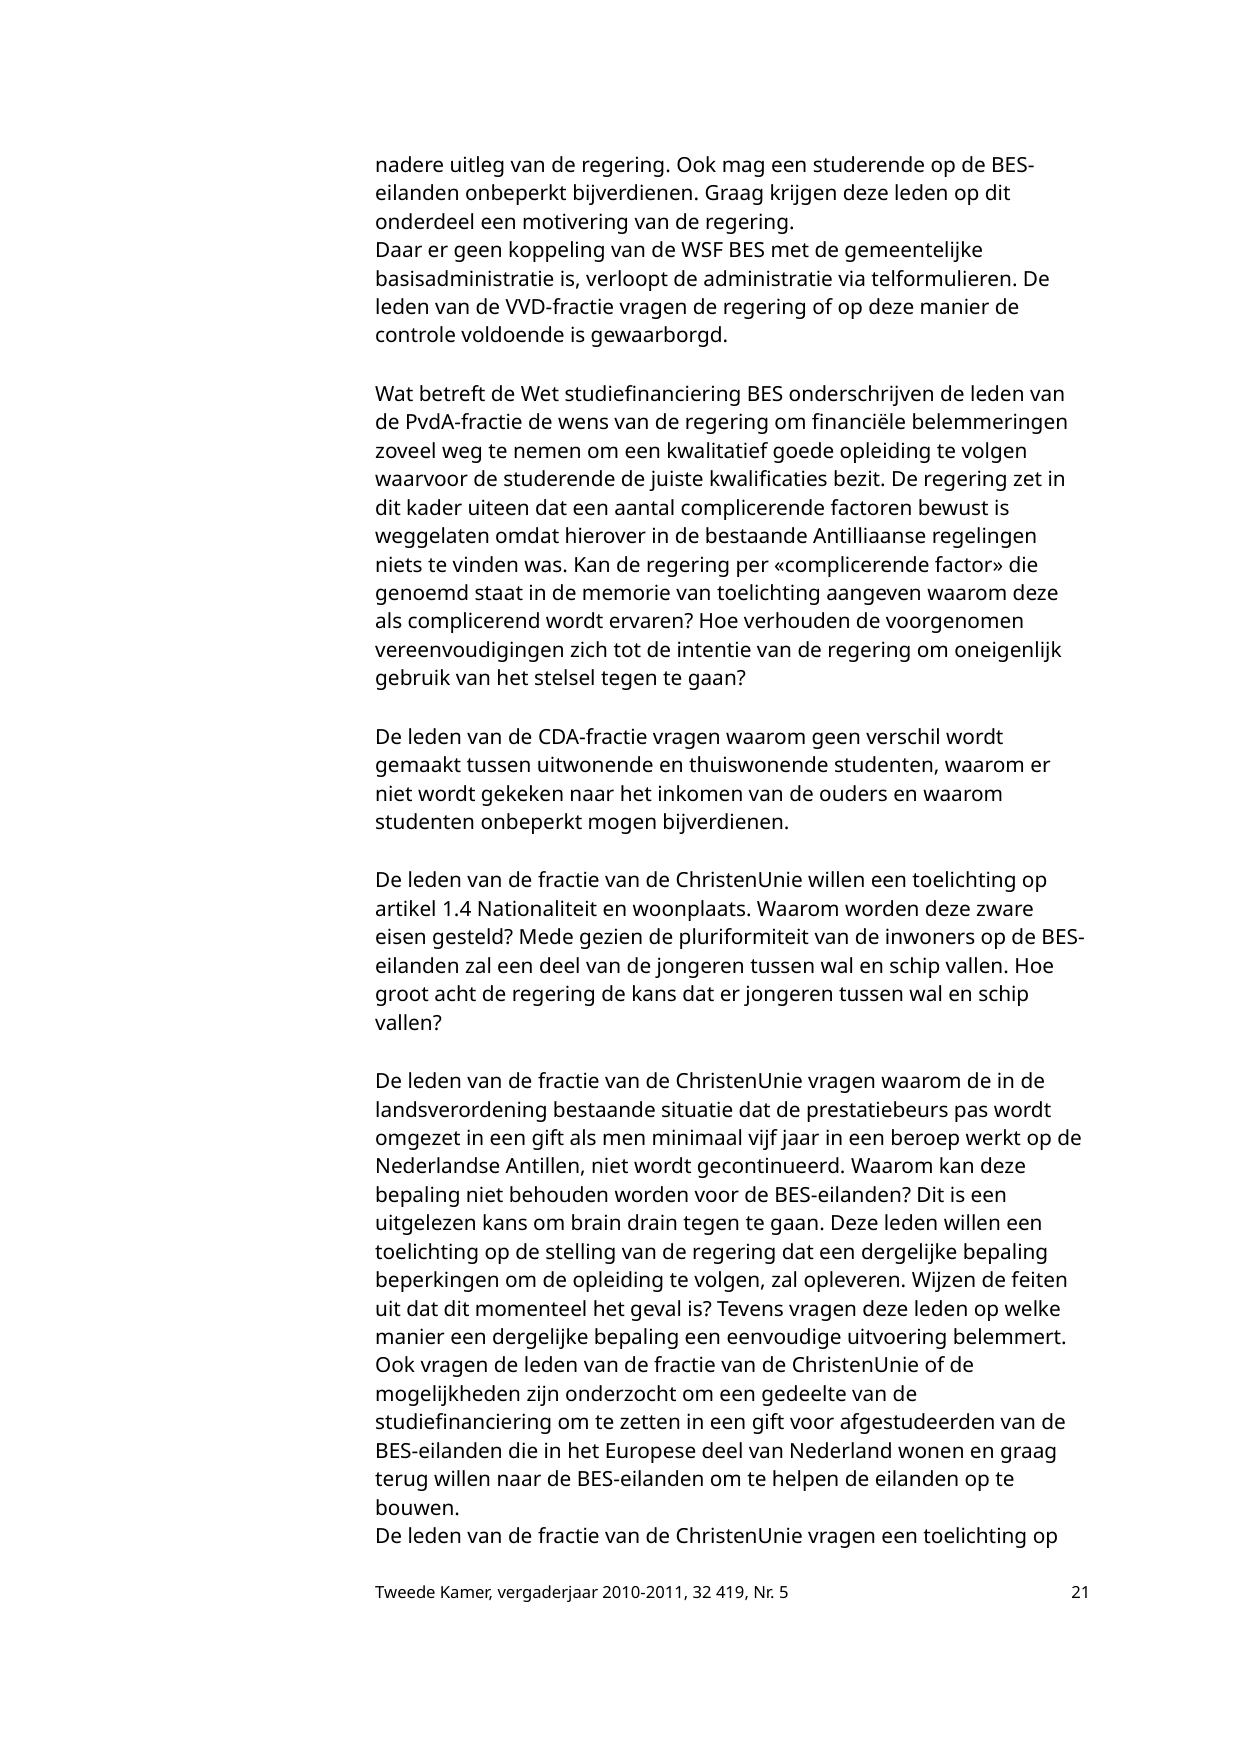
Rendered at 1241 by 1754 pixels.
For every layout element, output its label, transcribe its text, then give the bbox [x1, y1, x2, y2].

text Ook vragen de leden van de fractie van de ChristenUnie of de mogelijkheden zijn onderzocht om een gedeelte van de studiefinanciering om te zetten in een gift voor afgestudeerden van de BES-eilanden die in het Europese deel van Nederland wonen en graag terug willen naar de BES-eilanden om te helpen de eilanden op te bouwen. [375, 1351, 1090, 1521]
text De leden van de fractie van de ChristenUnie vragen waarom de in de landsverordening bestaande situatie dat de prestatiebeurs pas wordt omgezet in een gift als men minimaal vijf jaar in een beroep werkt op de Nederlandse Antillen, niet wordt gecontinueerd. Waarom kan deze bepaling niet behouden worden voor de BES-eilanden? Dit is een uitgelezen kans om brain drain tegen te gaan. Deze leden willen een toelichting op de stelling van de regering dat een dergelijke bepaling beperkingen om de opleiding te volgen, zal opleveren. Wijzen de feiten uit dat dit momenteel het geval is? Tevens vragen deze leden op welke manier een dergelijke bepaling een eenvoudige uitvoering belemmert. [375, 1066, 1090, 1351]
text De leden van de fractie van de ChristenUnie willen een toelichting op artikel 1.4 Nationaliteit en woonplaats. Waarom worden deze zware eisen gesteld? Mede gezien de pluriformiteit van de inwoners op de BES-eilanden zal een deel van de jongeren tussen wal en schip vallen. Hoe groot acht de regering de kans dat er jongeren tussen wal en schip vallen? [375, 866, 1090, 1036]
text nadere uitleg van de regering. Ook mag een studerende op de BES-eilanden onbeperkt bijverdienen. Graag krijgen deze leden op dit onderdeel een motivering van de regering. [375, 150, 1090, 235]
text Wat betreft de Wet studiefinanciering BES onderschrijven de leden van de PvdA-fractie de wens van de regering om financiële belemmeringen zoveel weg te nemen om een kwalitatief goede opleiding te volgen waarvoor de studerende de juiste kwalificaties bezit. De regering zet in dit kader uiteen dat een aantal complicerende factoren bewust is weggelaten omdat hierover in de bestaande Antilliaanse regelingen niets te vinden was. Kan de regering per «complicerende factor» die genoemd staat in de memorie van toelichting aangeven waarom deze als complicerend wordt ervaren? Hoe verhouden de voorgenomen vereenvoudigingen zich tot de intentie van de regering om oneigenlijk gebruik van het stelsel tegen te gaan? [375, 379, 1090, 692]
text De leden van de CDA-fractie vragen waarom geen verschil wordt gemaakt tussen uitwonende en thuiswonende studenten, waarom er niet wordt gekeken naar het inkomen van de ouders en waarom studenten onbeperkt mogen bijverdienen. [375, 722, 1090, 836]
text Daar er geen koppeling van de WSF BES met de gemeentelijke basisadministratie is, verloopt de administratie via telformulieren. De leden van de VVD-fractie vragen de regering of op deze manier de controle voldoende is gewaarborgd. [375, 235, 1090, 349]
text De leden van de fractie van de ChristenUnie vragen een toelichting op [375, 1521, 1090, 1550]
